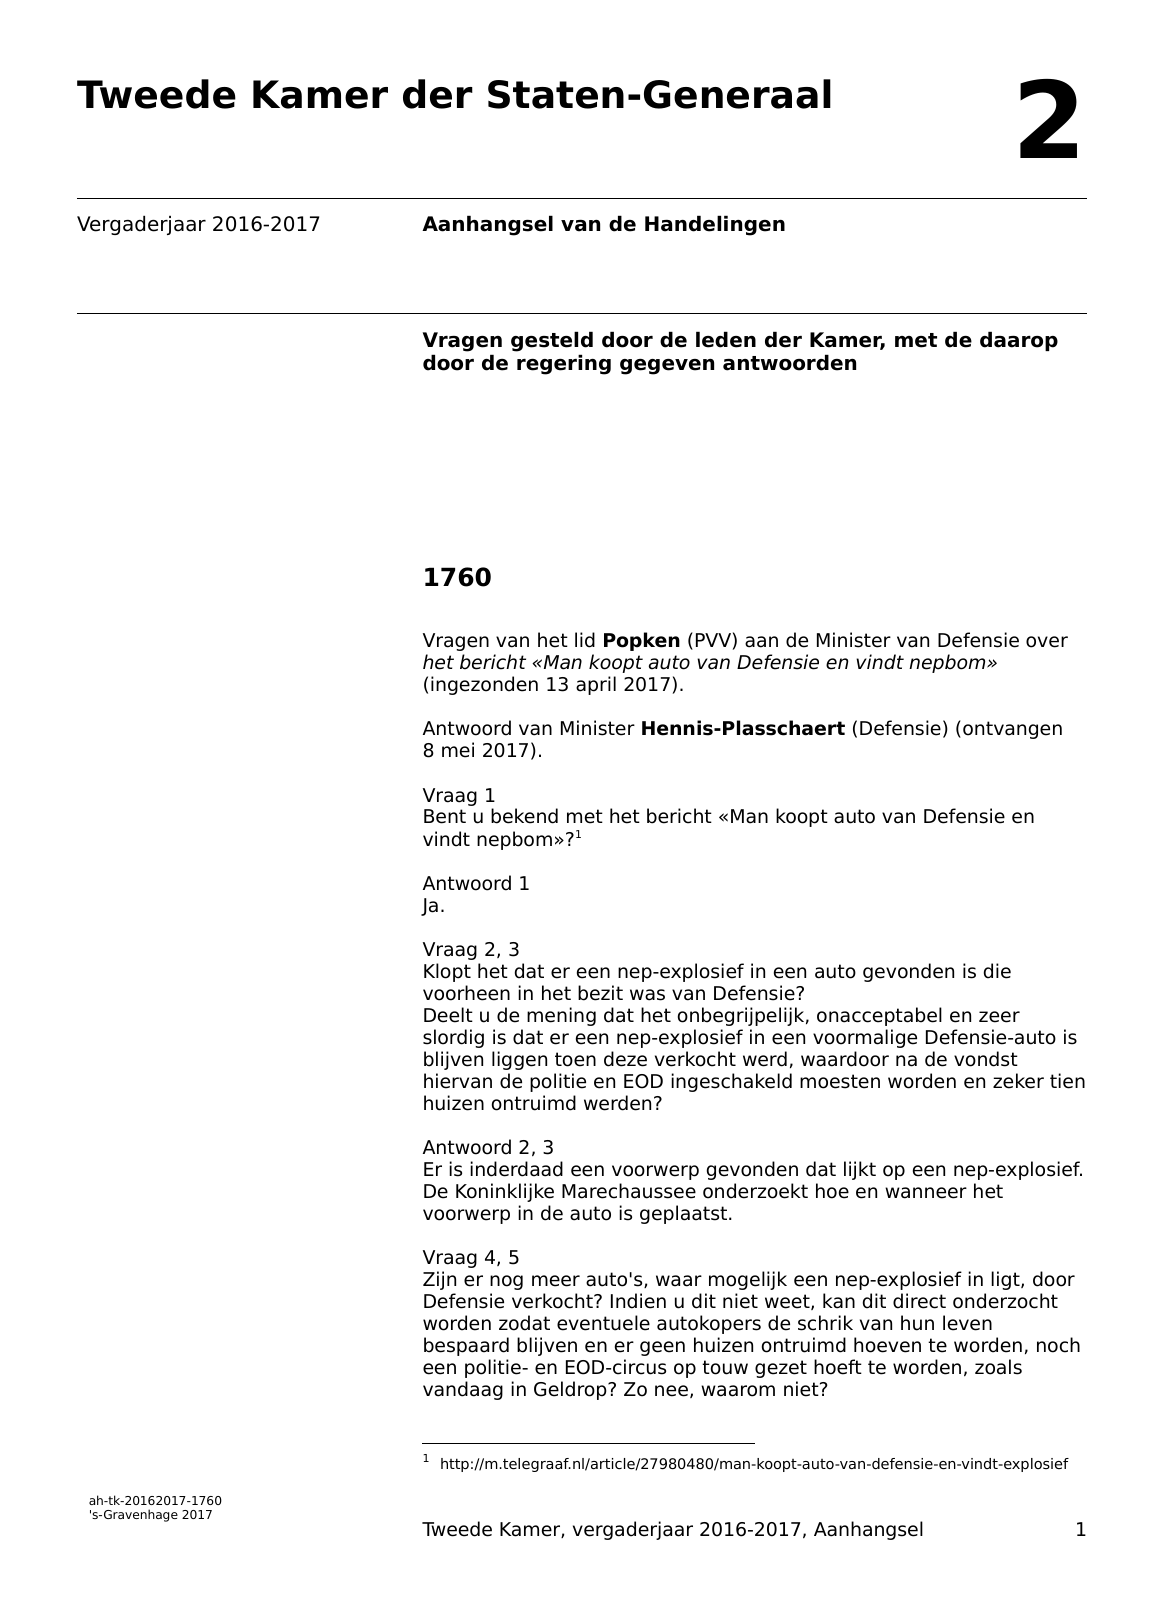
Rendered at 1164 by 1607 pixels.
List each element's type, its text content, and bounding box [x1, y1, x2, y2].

text Zijn er nog meer auto's, waar mogelijk een nep-explosief in ligt, door Defensie verkocht? Indien u dit niet weet, kan dit direct onderzocht worden zodat eventuele autokopers de schrik van hun leven bespaard blijven en er geen huizen ontruimd hoeven te worden, noch een politie- en EOD-circus op touw gezet hoeft te worden, zoals vandaag in Geldrop? Zo nee, waarom niet? [422, 1269, 1087, 1401]
table_header Tweede Kamer der Staten-Generaal [77, 59, 886, 198]
text Vraag 1 [422, 784, 1087, 806]
table_cell Aanhangsel van de Handelingen [422, 199, 1087, 313]
text Ja. [422, 894, 1087, 917]
text 's-Gravenhage 2017 [88, 1508, 323, 1522]
table_header 2 [886, 59, 1087, 198]
text Deelt u de mening dat het onbegrijpelijk, onacceptabel en zeer slordig is dat er een nep-explosief in een voormalige Defensie-auto is blijven liggen toen deze verkocht werd, waardoor na de vondst hiervan de politie en EOD ingeschakeld moesten worden en zeker tien huizen ontruimd werden? [422, 1005, 1087, 1114]
text Vraag 4, 5 [422, 1247, 1087, 1269]
table_cell Vragen gesteld door de leden der Kamer, met de daarop door de regering gegeven antwoorden [422, 314, 1087, 375]
text Vraag 2, 3 [422, 939, 1087, 961]
text Klopt het dat er een nep-explosief in een auto gevonden is die voorheen in het bezit was van Defensie? [422, 961, 1087, 1005]
text Antwoord 1 [422, 873, 1087, 894]
text ah-tk-20162017-1760 [88, 1494, 323, 1508]
text 1760 [422, 563, 1087, 592]
table_cell [77, 314, 422, 375]
text http://m.telegraaf.nl/article/27980480/man-koopt-auto-van-defensie-en-vindt-explosief [422, 1452, 1087, 1474]
text Vragen van het lid Popken (PVV) aan de Minister van Defensie over het bericht «Man koopt auto van Defensie en vindt nepbom» (ingezonden 13 april 2017). [422, 630, 1087, 696]
text Antwoord 2, 3 [422, 1137, 1087, 1159]
text Antwoord van Minister Hennis-Plasschaert (Defensie) (ontvangen 8 mei 2017). [422, 718, 1087, 762]
text Bent u bekend met het bericht «Man koopt auto van Defensie en vindt nepbom»? [422, 806, 1087, 850]
text Er is inderdaad een voorwerp gevonden dat lijkt op een nep-explosief. De Koninklijke Marechaussee onderzoekt hoe en wanneer het voorwerp in de auto is geplaatst. [422, 1159, 1087, 1225]
table_cell Vergaderjaar 2016-2017 [77, 199, 422, 313]
